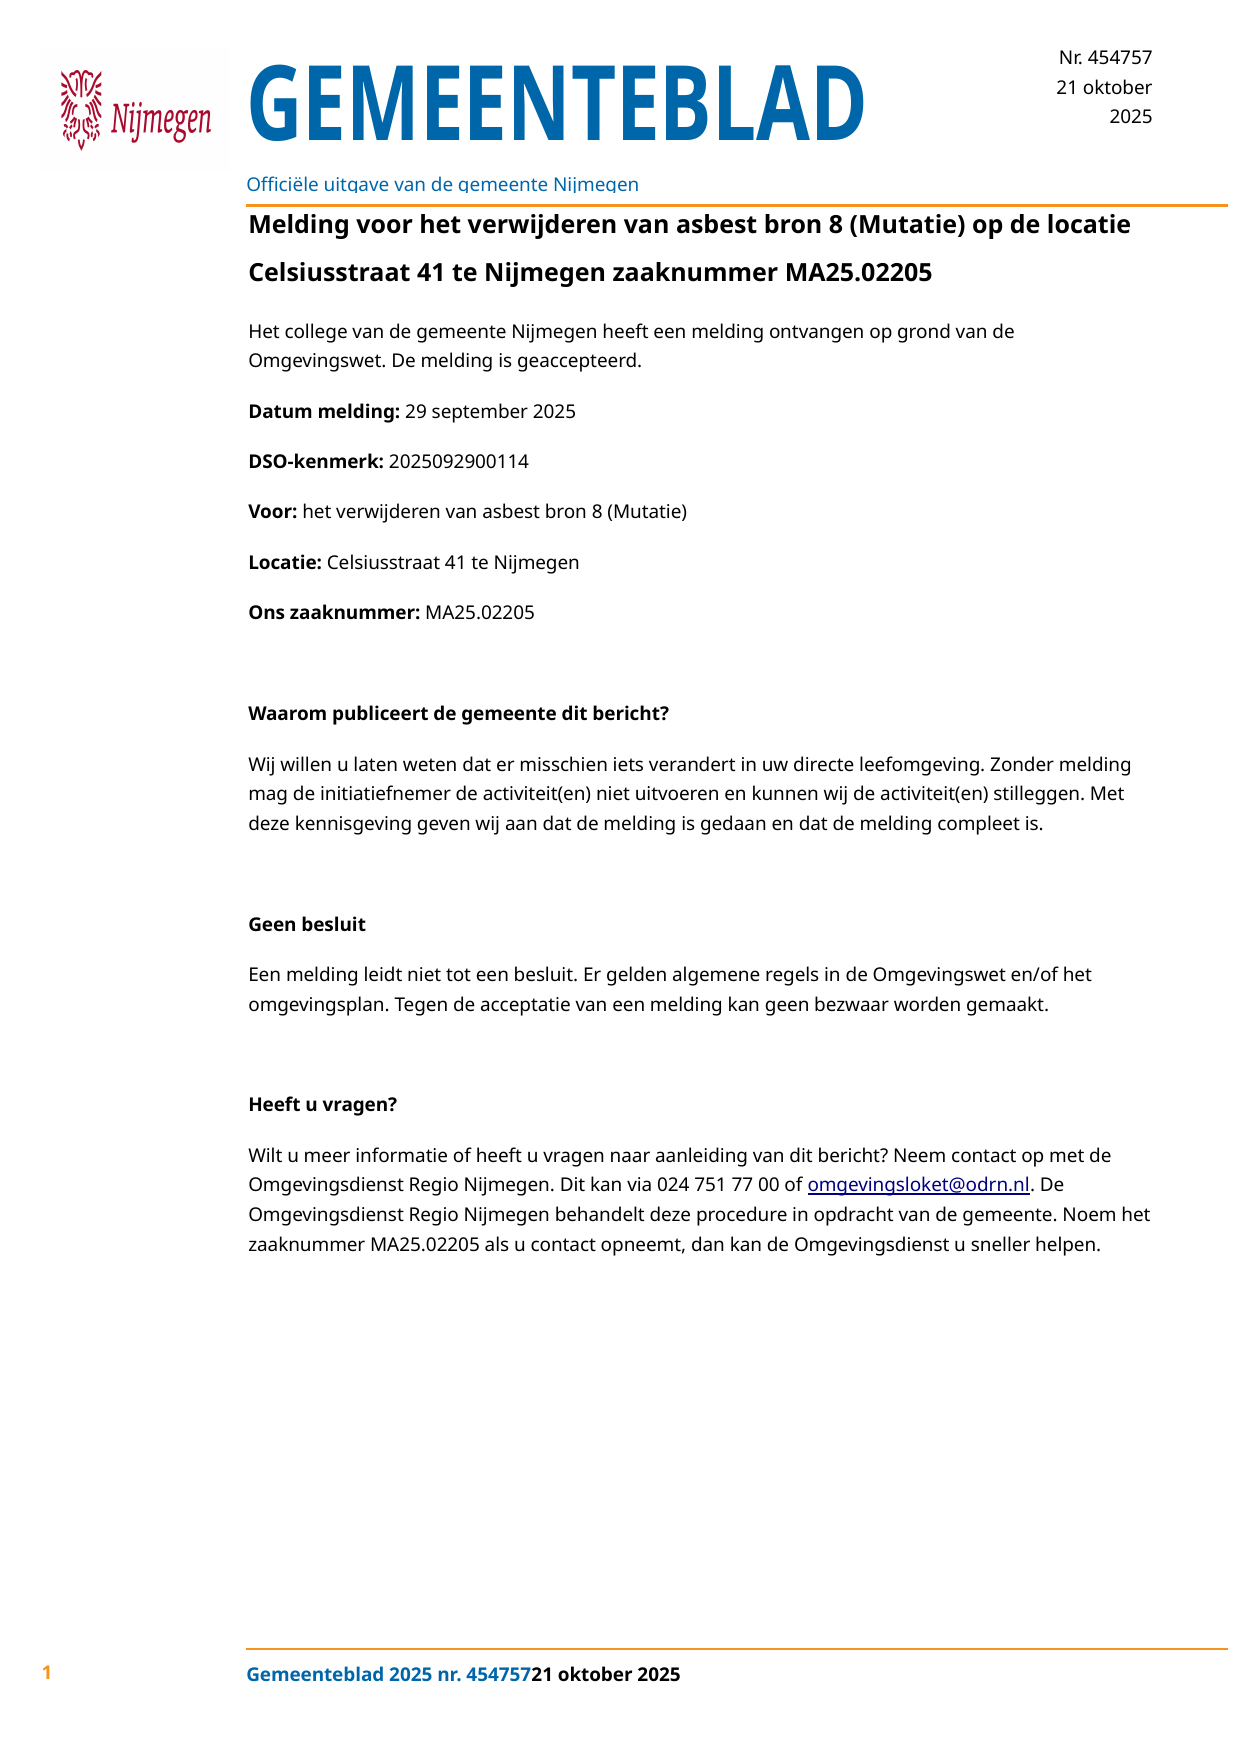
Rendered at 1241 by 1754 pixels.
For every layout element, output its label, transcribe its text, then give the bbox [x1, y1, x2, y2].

text Melding voor het verwijderen van asbest bron 8 (Mutatie) op de locatie Celsiusstraat 41 te Nijmegen zaaknummer MA25.02205 [248, 207, 1152, 288]
text Heeft u vragen? [248, 1092, 1152, 1117]
text Wilt u meer informatie of heeft u vragen naar aanleiding van dit bericht? Neem contact op met de Omgevingsdienst Regio Nijmegen. Dit kan via 024 751 77 00 of omgevingsloket@odrn.nl. De Omgevingsdienst Regio Nijmegen behandelt deze procedure in opdracht van de gemeente. Noem het zaaknummer MA25.02205 als u contact opneemt, dan kan de Omgevingsdienst u sneller helpen. [248, 1142, 1152, 1257]
text Datum melding: 29 september 2025 [248, 398, 1152, 424]
text Ons zaaknummer: MA25.02205 [248, 599, 1152, 625]
text DSO-kenmerk: 2025092900114 [248, 448, 1152, 474]
text Waarom publiceert de gemeente dit bericht? [248, 700, 1152, 726]
text Locatie: Celsiusstraat 41 te Nijmegen [248, 549, 1152, 575]
text Wij willen u laten weten dat er misschien iets verandert in uw directe leefomgeving. Zonder melding mag de initiatiefnemer de activiteit(en) niet uitvoeren en kunnen wij de activiteit(en) stilleggen. Met deze kennisgeving geven wij aan dat de melding is gedaan en dat de melding compleet is. [248, 751, 1152, 836]
text Het college van de gemeente Nijmegen heeft een melding ontvangen op grond van de Omgevingswet. De melding is geaccepteerd. [248, 318, 1152, 373]
text Voor: het verwijderen van asbest bron 8 (Mutatie) [248, 499, 1152, 524]
text Geen besluit [248, 911, 1152, 937]
picture [41, 47, 231, 172]
text Een melding leidt niet tot een besluit. Er gelden algemene regels in de Omgevingswet en/of het omgevingsplan. Tegen de acceptatie van een melding kan geen bezwaar worden gemaakt. [248, 961, 1152, 1017]
